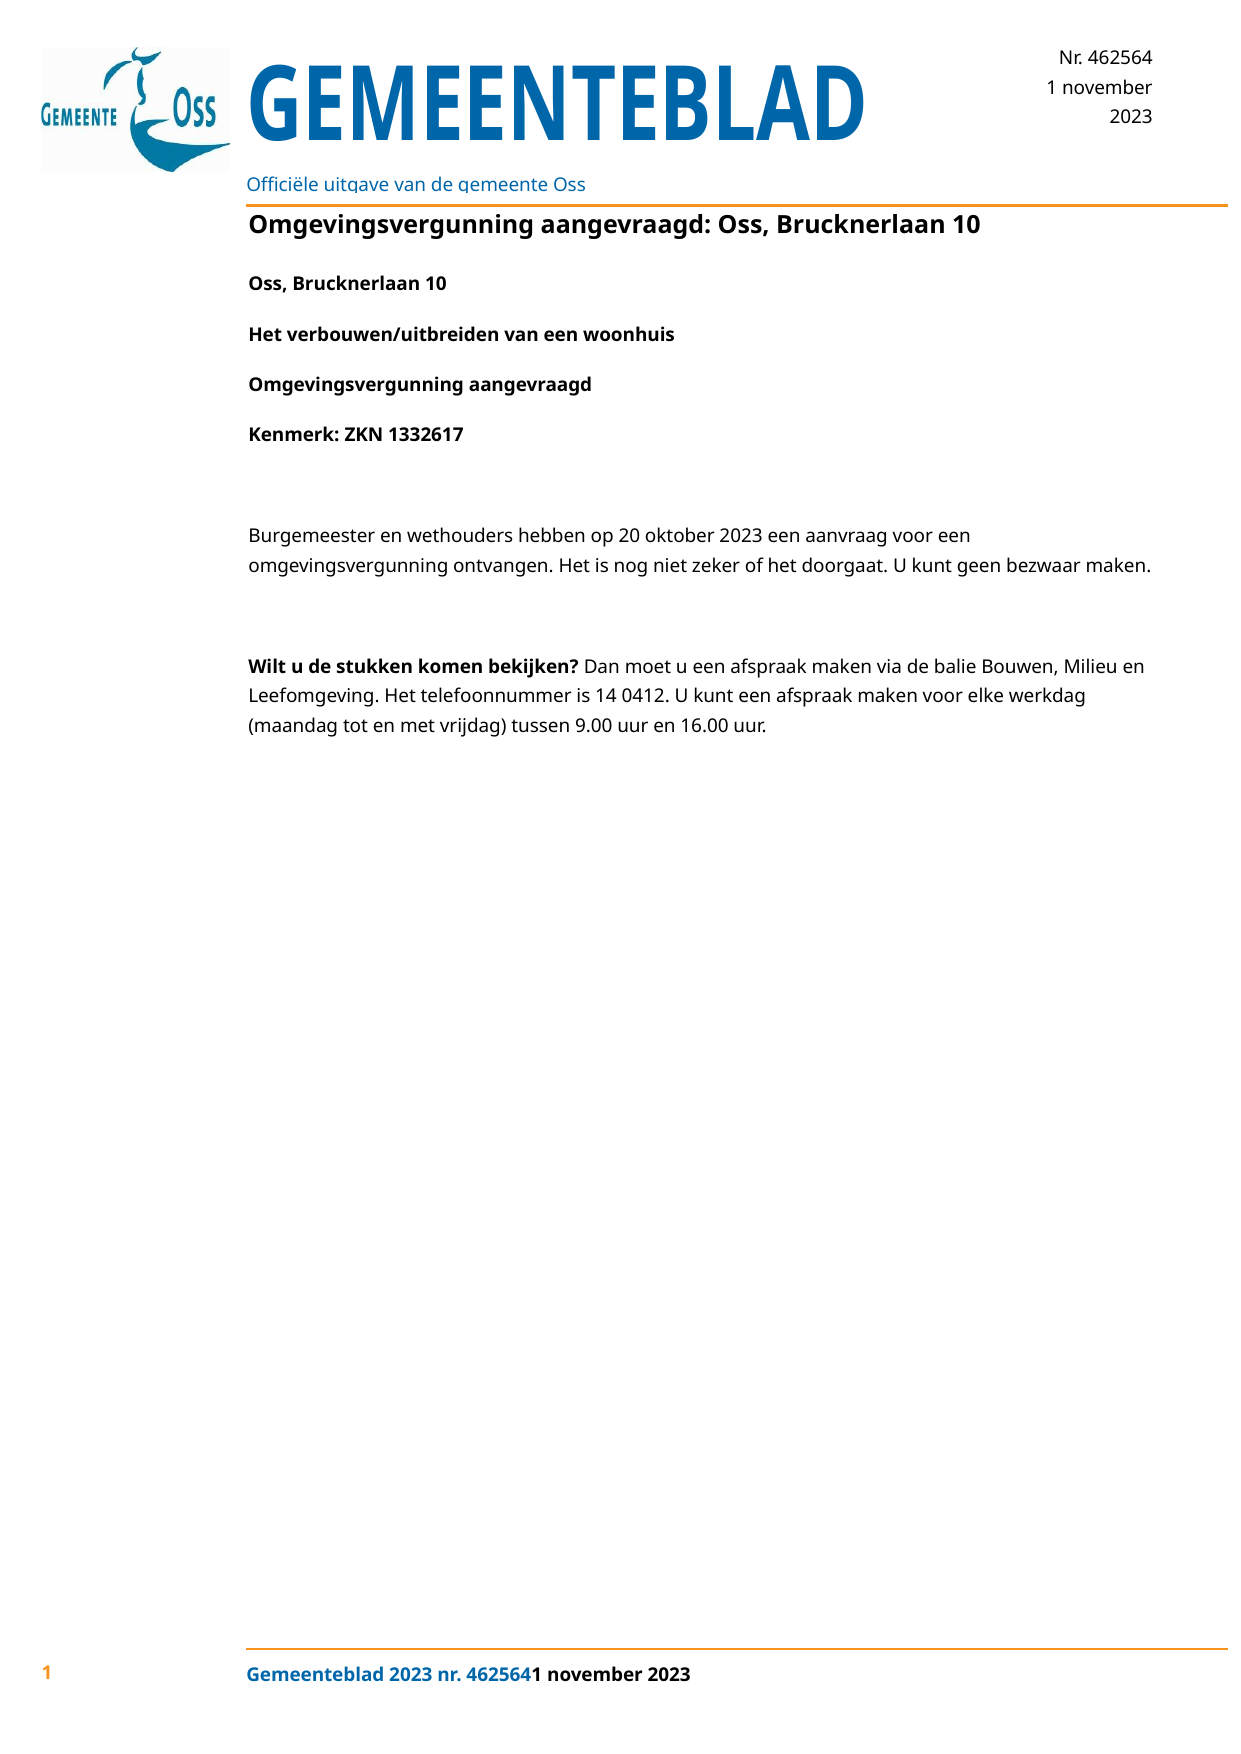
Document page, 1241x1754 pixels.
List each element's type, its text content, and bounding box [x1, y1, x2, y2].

text Wilt u de stukken komen bekijken? Dan moet u een afspraak maken via de balie Bouwen, Milieu en Leefomgeving. Het telefoonnummer is 14 0412. U kunt een afspraak maken voor elke werkdag (maandag tot en met vrijdag) tussen 9.00 uur en 16.00 uur. [248, 653, 1152, 738]
text Oss, Brucknerlaan 10 [248, 270, 1152, 296]
text Het verbouwen/uitbreiden van een woonhuis [248, 321, 1152, 346]
picture [41, 47, 231, 172]
text Omgevingsvergunning aangevraagd [248, 371, 1152, 397]
text Kenmerk: ZKN 1332617 [248, 422, 1152, 447]
text Burgemeester en wethouders hebben op 20 oktober 2023 een aanvraag voor een omgevingsvergunning ontvangen. Het is nog niet zeker of het doorgaat. U kunt geen bezwaar maken. [248, 522, 1152, 578]
text Omgevingsvergunning aangevraagd: Oss, Brucknerlaan 10 [248, 207, 1152, 241]
